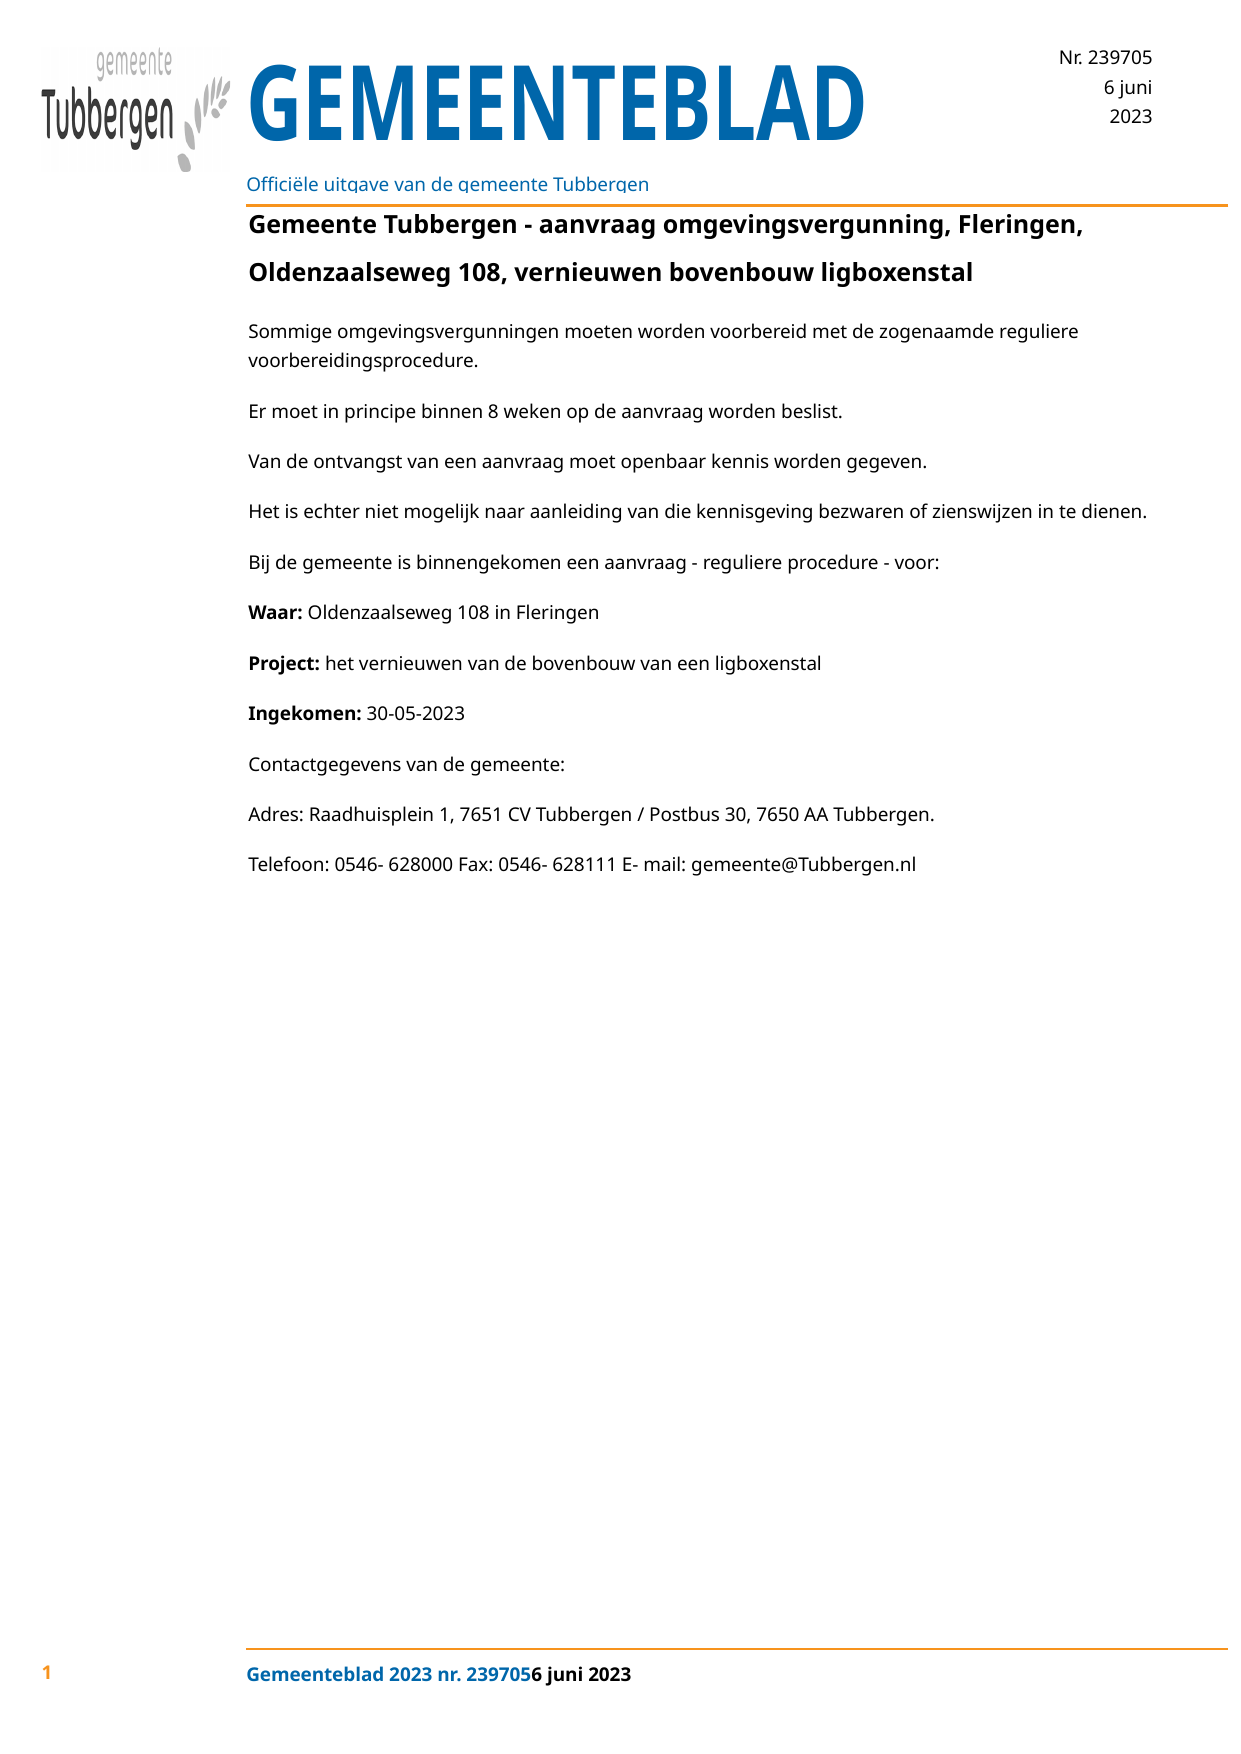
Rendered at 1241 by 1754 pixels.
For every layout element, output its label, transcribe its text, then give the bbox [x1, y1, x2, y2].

text Waar: Oldenzaalseweg 108 in Fleringen [248, 599, 1152, 625]
text Van de ontvangst van een aanvraag moet openbaar kennis worden gegeven. [248, 448, 1152, 474]
text Telefoon: 0546- 628000 Fax: 0546- 628111 E- mail: gemeente@Tubbergen.nl [248, 852, 1152, 877]
text Gemeente Tubbergen - aanvraag omgevingsvergunning, Fleringen, Oldenzaalseweg 108, vernieuwen bovenbouw ligboxenstal [248, 207, 1152, 288]
text Bij de gemeente is binnengekomen een aanvraag - reguliere procedure - voor: [248, 549, 1152, 575]
text Project: het vernieuwen van de bovenbouw van een ligboxenstal [248, 650, 1152, 676]
text Contactgegevens van de gemeente: [248, 751, 1152, 777]
text Adres: Raadhuisplein 1, 7651 CV Tubbergen / Postbus 30, 7650 AA Tubbergen. [248, 801, 1152, 827]
picture [41, 47, 231, 172]
text Ingekomen: 30-05-2023 [248, 700, 1152, 726]
text Sommige omgevingsvergunningen moeten worden voorbereid met de zogenaamde reguliere voorbereidingsprocedure. [248, 318, 1152, 373]
text Er moet in principe binnen 8 weken op de aanvraag worden beslist. [248, 398, 1152, 424]
text Het is echter niet mogelijk naar aanleiding van die kennisgeving bezwaren of zienswijzen in te dienen. [248, 499, 1152, 524]
